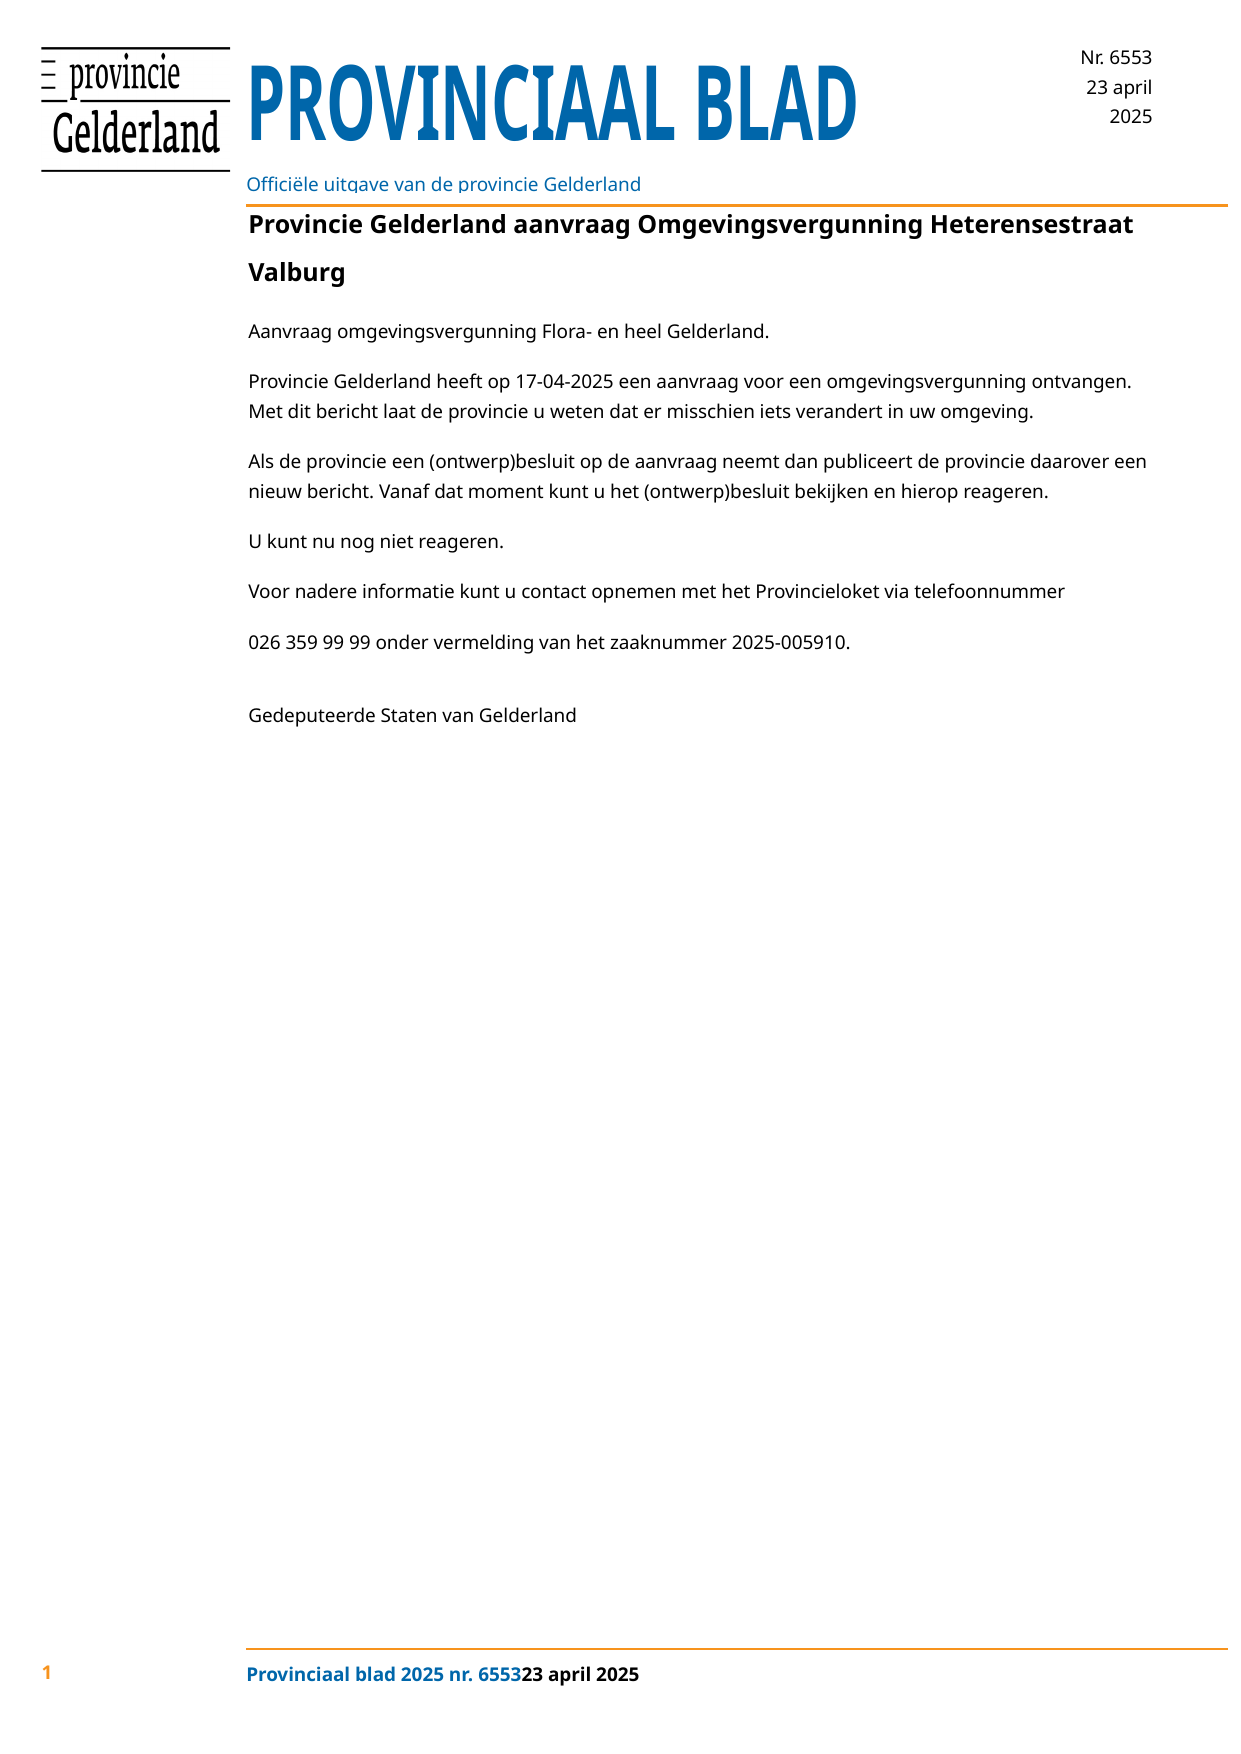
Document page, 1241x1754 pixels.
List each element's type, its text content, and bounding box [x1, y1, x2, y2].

picture [41, 47, 231, 172]
text Aanvraag omgevingsvergunning Flora- en heel Gelderland. [248, 318, 1152, 344]
text Provincie Gelderland aanvraag Omgevingsvergunning Heterensestraat Valburg [248, 207, 1152, 288]
text U kunt nu nog niet reageren. [248, 528, 1152, 554]
text Voor nadere informatie kunt u contact opnemen met het Provincieloket via telefoonnummer [248, 579, 1152, 604]
text 026 359 99 99 onder vermelding van het zaaknummer 2025-005910. [248, 629, 1152, 655]
text Provincie Gelderland heeft op 17-04-2025 een aanvraag voor een omgevingsvergunning ontvangen. Met dit bericht laat de provincie u weten dat er misschien iets verandert in uw omgeving. [248, 368, 1152, 424]
text Gedeputeerde Staten van Gelderland [248, 703, 1152, 728]
text Als de provincie een (ontwerp)besluit op de aanvraag neemt dan publiceert de provincie daarover een nieuw bericht. Vanaf dat moment kunt u het (ontwerp)besluit bekijken en hierop reageren. [248, 448, 1152, 504]
